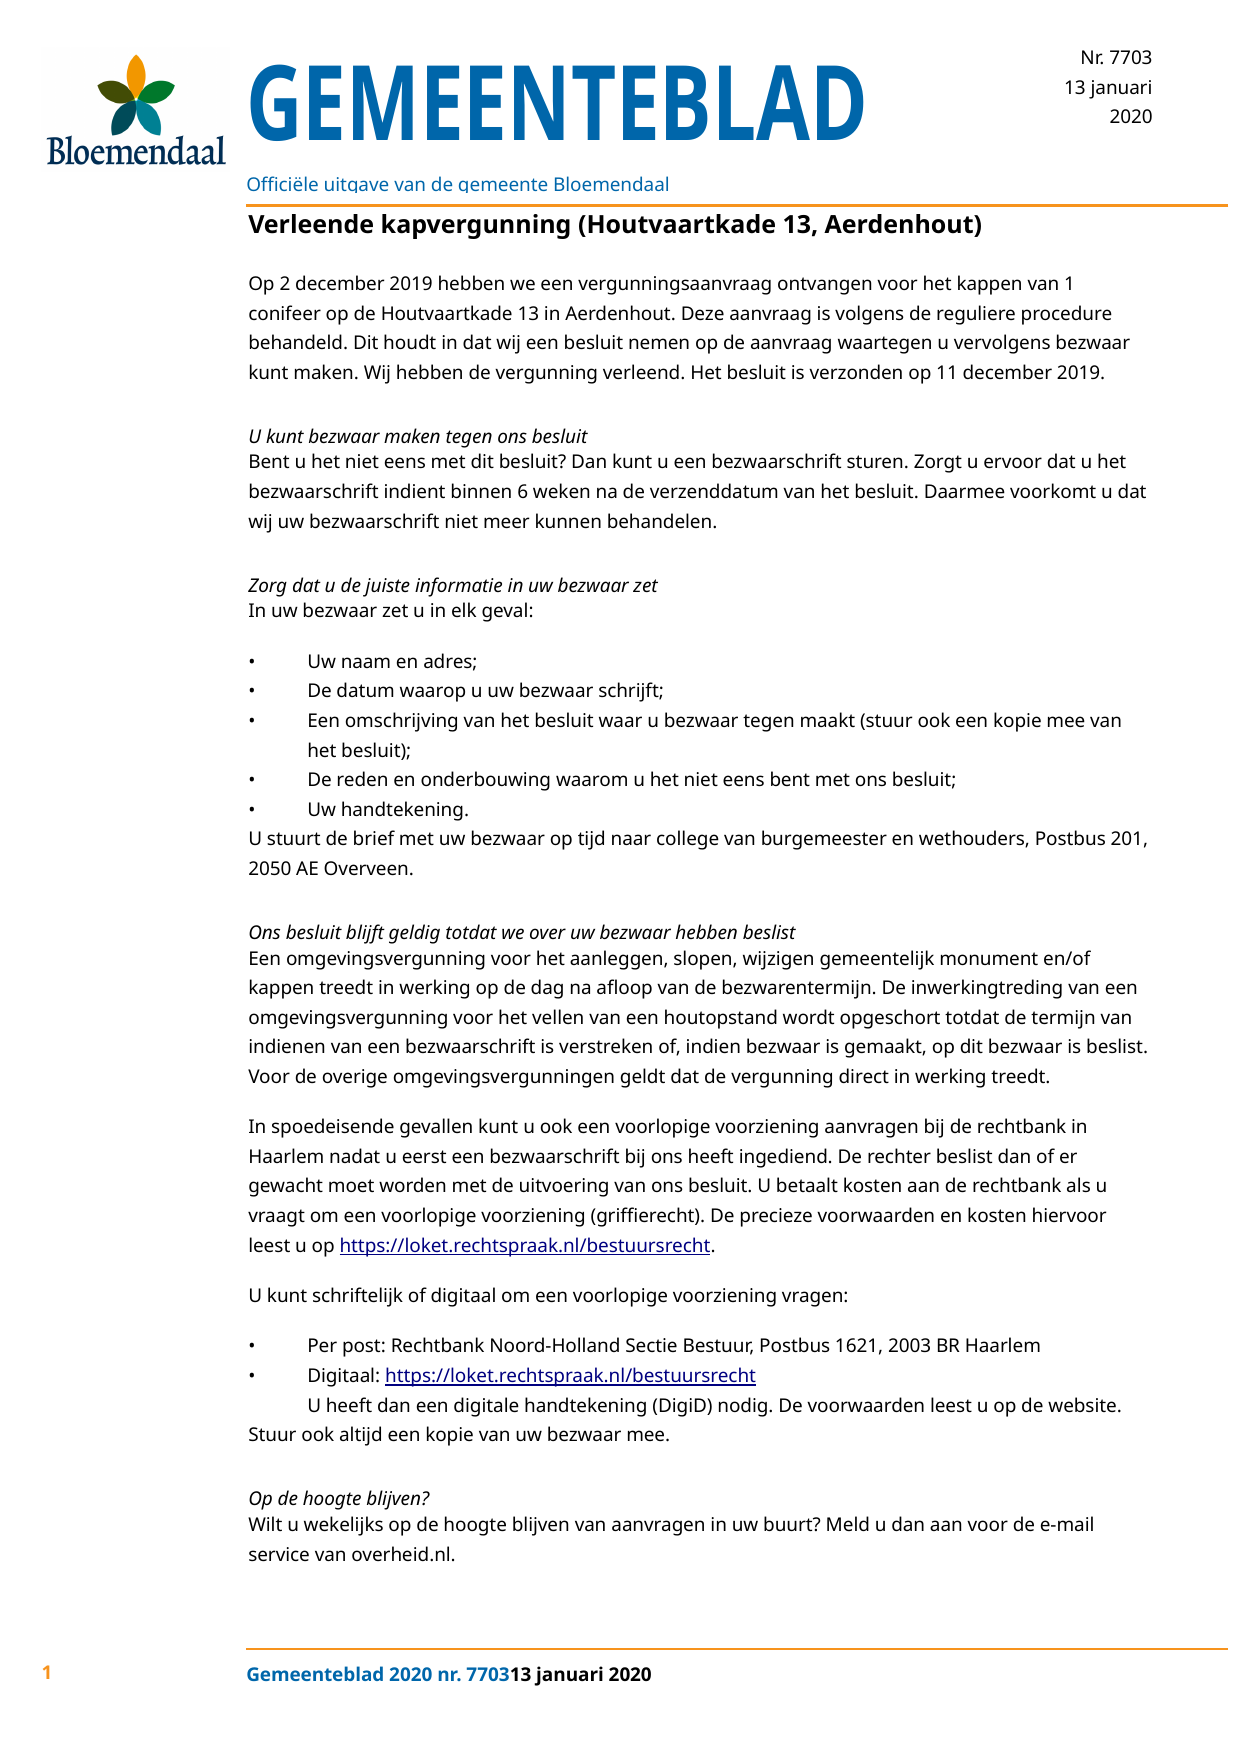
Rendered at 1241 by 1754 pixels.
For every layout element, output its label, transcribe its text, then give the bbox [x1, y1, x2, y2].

text Op de hoogte blijven? [248, 1485, 1152, 1511]
text In spoedeisende gevallen kunt u ook een voorlopige voorziening aanvragen bij de rechtbank in Haarlem nadat u eerst een bezwaarschrift bij ons heeft ingediend. De rechter beslist dan of er gewacht moet worden met de uitvoering van ons besluit. U betaalt kosten aan de rechtbank als u vraagt om een voorlopige voorziening (griffierecht). De precieze voorwaarden en kosten hiervoor leest u op https://loket.rechtspraak.nl/bestuursrecht. [248, 1113, 1152, 1258]
text U stuurt de brief met uw bezwaar op tijd naar college van burgemeester en wethouders, Postbus 201, 2050 AE Overveen. [248, 826, 1152, 881]
text Zorg dat u de juiste informatie in uw bezwaar zet [248, 572, 1152, 598]
list Uw handtekening. [248, 796, 1152, 822]
text Ons besluit blijft geldig totdat we over uw bezwaar hebben beslist [248, 919, 1152, 945]
text In uw bezwaar zet u in elk geval: [248, 598, 1152, 623]
text U kunt schriftelijk of digitaal om een voorlopige voorziening vragen: [248, 1282, 1152, 1308]
list Uw naam en adres; [248, 648, 1152, 674]
list U heeft dan een digitale handtekening (DigiD) nodig. De voorwaarden leest u op de website. [248, 1392, 1152, 1418]
text U kunt bezwaar maken tegen ons besluit [248, 423, 1152, 449]
list De datum waarop u uw bezwaar schrijft; [248, 678, 1152, 703]
picture [41, 47, 231, 172]
text Verleende kapvergunning (Houtvaartkade 13, Aerdenhout) [248, 207, 1152, 241]
text Wilt u wekelijks op de hoogte blijven van aanvragen in uw buurt? Meld u dan aan voor de e-mail service van overheid.nl. [248, 1511, 1152, 1566]
text Stuur ook altijd een kopie van uw bezwaar mee. [248, 1421, 1152, 1447]
text Een omgevingsvergunning voor het aanleggen, slopen, wijzigen gemeentelijk monument en/of kappen treedt in werking op de dag na afloop van de bezwarentermijn. De inwerkingtreding van een omgevingsvergunning voor het vellen van een houtopstand wordt opgeschort totdat de termijn van indienen van een bezwaarschrift is verstreken of, indien bezwaar is gemaakt, op dit bezwaar is beslist. Voor de overige omgevingsvergunningen geldt dat de vergunning direct in werking treedt. [248, 945, 1152, 1089]
list De reden en onderbouwing waarom u het niet eens bent met ons besluit; [248, 766, 1152, 792]
list Per post: Rechtbank Noord-Holland Sectie Bestuur, Postbus 1621, 2003 BR Haarlem [248, 1333, 1152, 1358]
list Een omschrijving van het besluit waar u bezwaar tegen maakt (stuur ook een kopie mee van het besluit); [248, 707, 1152, 762]
text Bent u het niet eens met dit besluit? Dan kunt u een bezwaarschrift sturen. Zorgt u ervoor dat u het bezwaarschrift indient binnen 6 weken na de verzenddatum van het besluit. Daarmee voorkomt u dat wij uw bezwaarschrift niet meer kunnen behandelen. [248, 449, 1152, 534]
list Digitaal: https://loket.rechtspraak.nl/bestuursrecht [248, 1362, 1152, 1388]
text Op 2 december 2019 hebben we een vergunningsaanvraag ontvangen voor het kappen van 1 conifeer op de Houtvaartkade 13 in Aerdenhout. Deze aanvraag is volgens de reguliere procedure behandeld. Dit houdt in dat wij een besluit nemen op de aanvraag waartegen u vervolgens bezwaar kunt maken. Wij hebben de vergunning verleend. Het besluit is verzonden op 11 december 2019. [248, 270, 1152, 385]
